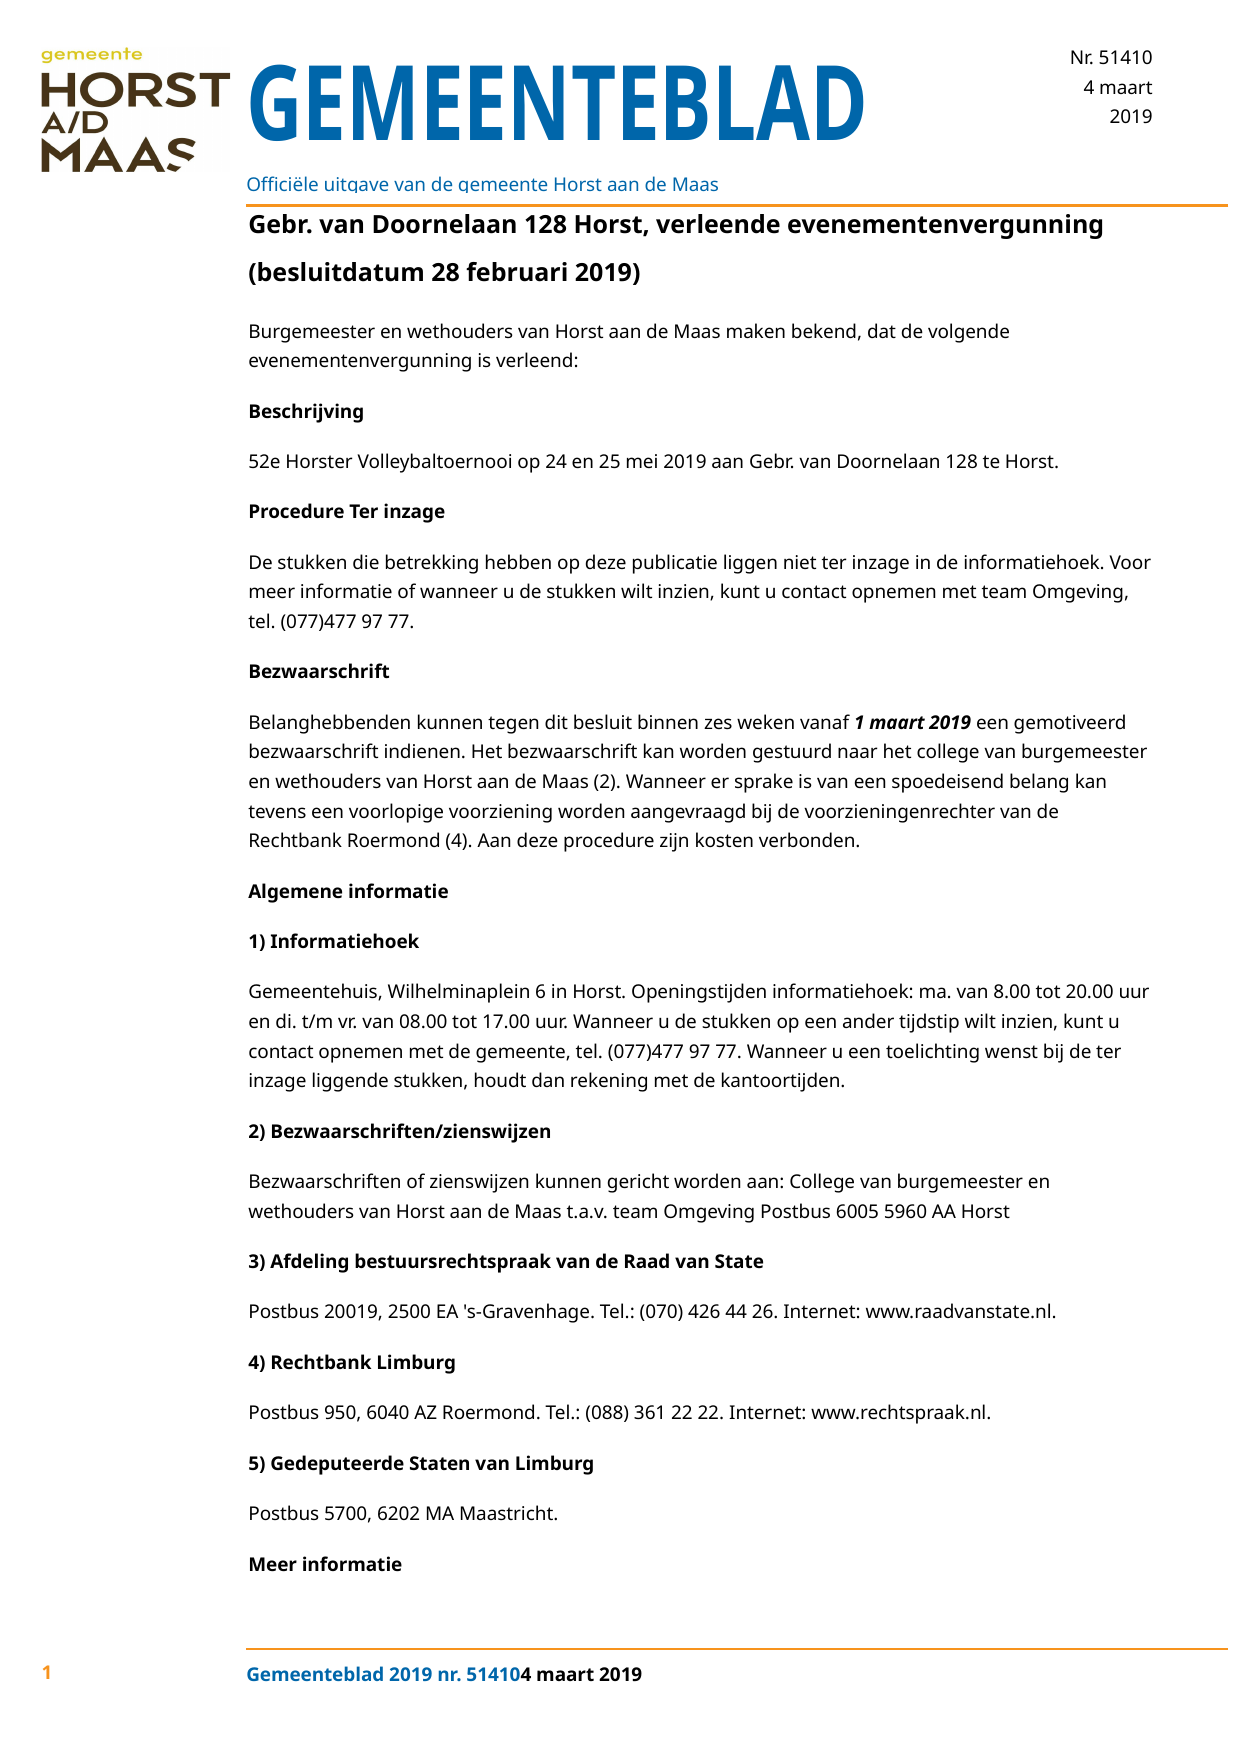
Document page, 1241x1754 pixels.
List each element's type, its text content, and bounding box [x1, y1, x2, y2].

text Postbus 950, 6040 AZ Roermond. Tel.: (088) 361 22 22. Internet: www.rechtspraak.nl. [248, 1399, 1152, 1425]
text Algemene informatie [248, 878, 1152, 904]
text 3) Afdeling bestuursrechtspraak van de Raad van State [248, 1248, 1152, 1274]
text Gemeentehuis, Wilhelminaplein 6 in Horst. Openingstijden informatiehoek: ma. van 8.00 tot 20.00 uur en di. t/m vr. van 08.00 tot 17.00 uur. Wanneer u de stukken op een ander tijdstip wilt inzien, kunt u contact opnemen met de gemeente, tel. (077)477 97 77. Wanneer u een toelichting wenst bij de ter inzage liggende stukken, houdt dan rekening met de kantoortijden. [248, 979, 1152, 1093]
text Postbus 20019, 2500 EA 's-Gravenhage. Tel.: (070) 426 44 26. Internet: www.raadvanstate.nl. [248, 1299, 1152, 1324]
text 2) Bezwaarschriften/zienswijzen [248, 1118, 1152, 1144]
text 4) Rechtbank Limburg [248, 1349, 1152, 1375]
text 5) Gedeputeerde Staten van Limburg [248, 1450, 1152, 1476]
picture [41, 47, 231, 172]
text De stukken die betrekking hebben op deze publicatie liggen niet ter inzage in de informatiehoek. Voor meer informatie of wanneer u de stukken wilt inzien, kunt u contact opnemen met team Omgeving, tel. (077)477 97 77. [248, 549, 1152, 634]
text Postbus 5700, 6202 MA Maastricht. [248, 1500, 1152, 1526]
text 1) Informatiehoek [248, 928, 1152, 954]
text 52e Horster Volleybaltoernooi op 24 en 25 mei 2019 aan Gebr. van Doornelaan 128 te Horst. [248, 448, 1152, 474]
text Meer informatie [248, 1551, 1152, 1577]
text Bezwaarschrift [248, 659, 1152, 684]
text Burgemeester en wethouders van Horst aan de Maas maken bekend, dat de volgende evenementenvergunning is verleend: [248, 318, 1152, 373]
text Beschrijving [248, 398, 1152, 424]
text Belanghebbenden kunnen tegen dit besluit binnen zes weken vanaf 1 maart 2019 een gemotiveerd bezwaarschrift indienen. Het bezwaarschrift kan worden gestuurd naar het college van burgemeester en wethouders van Horst aan de Maas (2). Wanneer er sprake is van een spoedeisend belang kan tevens een voorlopige voorziening worden aangevraagd bij de voorzieningenrechter van de Rechtbank Roermond (4). Aan deze procedure zijn kosten verbonden. [248, 709, 1152, 853]
text Procedure Ter inzage [248, 499, 1152, 524]
text Gebr. van Doornelaan 128 Horst, verleende evenementenvergunning (besluitdatum 28 februari 2019) [248, 207, 1152, 288]
text Bezwaarschriften of zienswijzen kunnen gericht worden aan: College van burgemeester en wethouders van Horst aan de Maas t.a.v. team Omgeving Postbus 6005 5960 AA Horst [248, 1168, 1152, 1224]
